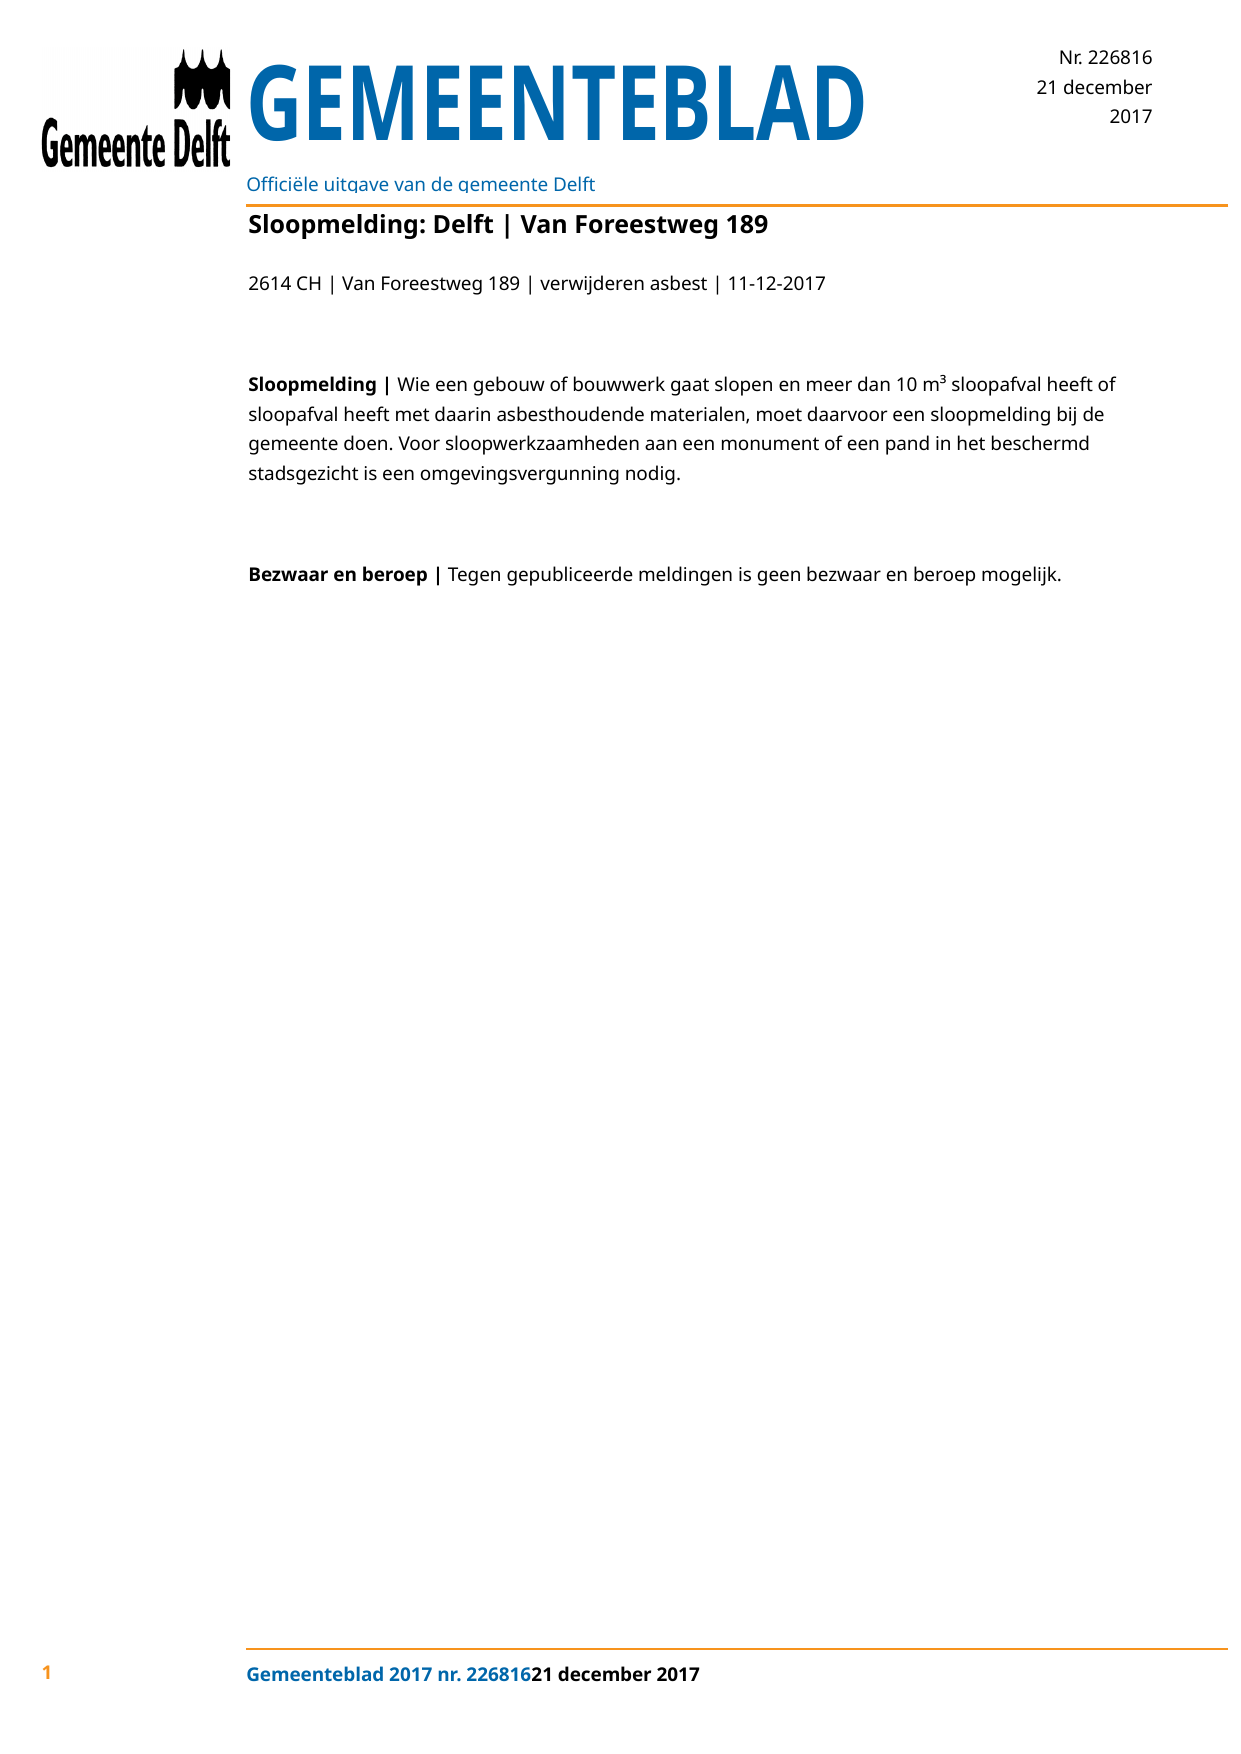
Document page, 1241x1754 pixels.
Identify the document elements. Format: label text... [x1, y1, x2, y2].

text Bezwaar en beroep | Tegen gepubliceerde meldingen is geen bezwaar en beroep mogelijk. [248, 561, 1152, 586]
text Sloopmelding | Wie een gebouw of bouwwerk gaat slopen en meer dan 10 m³ sloopafval heeft of sloopafval heeft met daarin asbesthoudende materialen, moet daarvoor een sloopmelding bij de gemeente doen. Voor sloopwerkzaamheden aan een monument of een pand in het beschermd stadsgezicht is een omgevingsvergunning nodig. [248, 371, 1152, 486]
picture [41, 47, 231, 172]
text 2614 CH | Van Foreestweg 189 | verwijderen asbest | 11-12-2017 [248, 270, 1152, 296]
text Sloopmelding: Delft | Van Foreestweg 189 [248, 207, 1152, 241]
